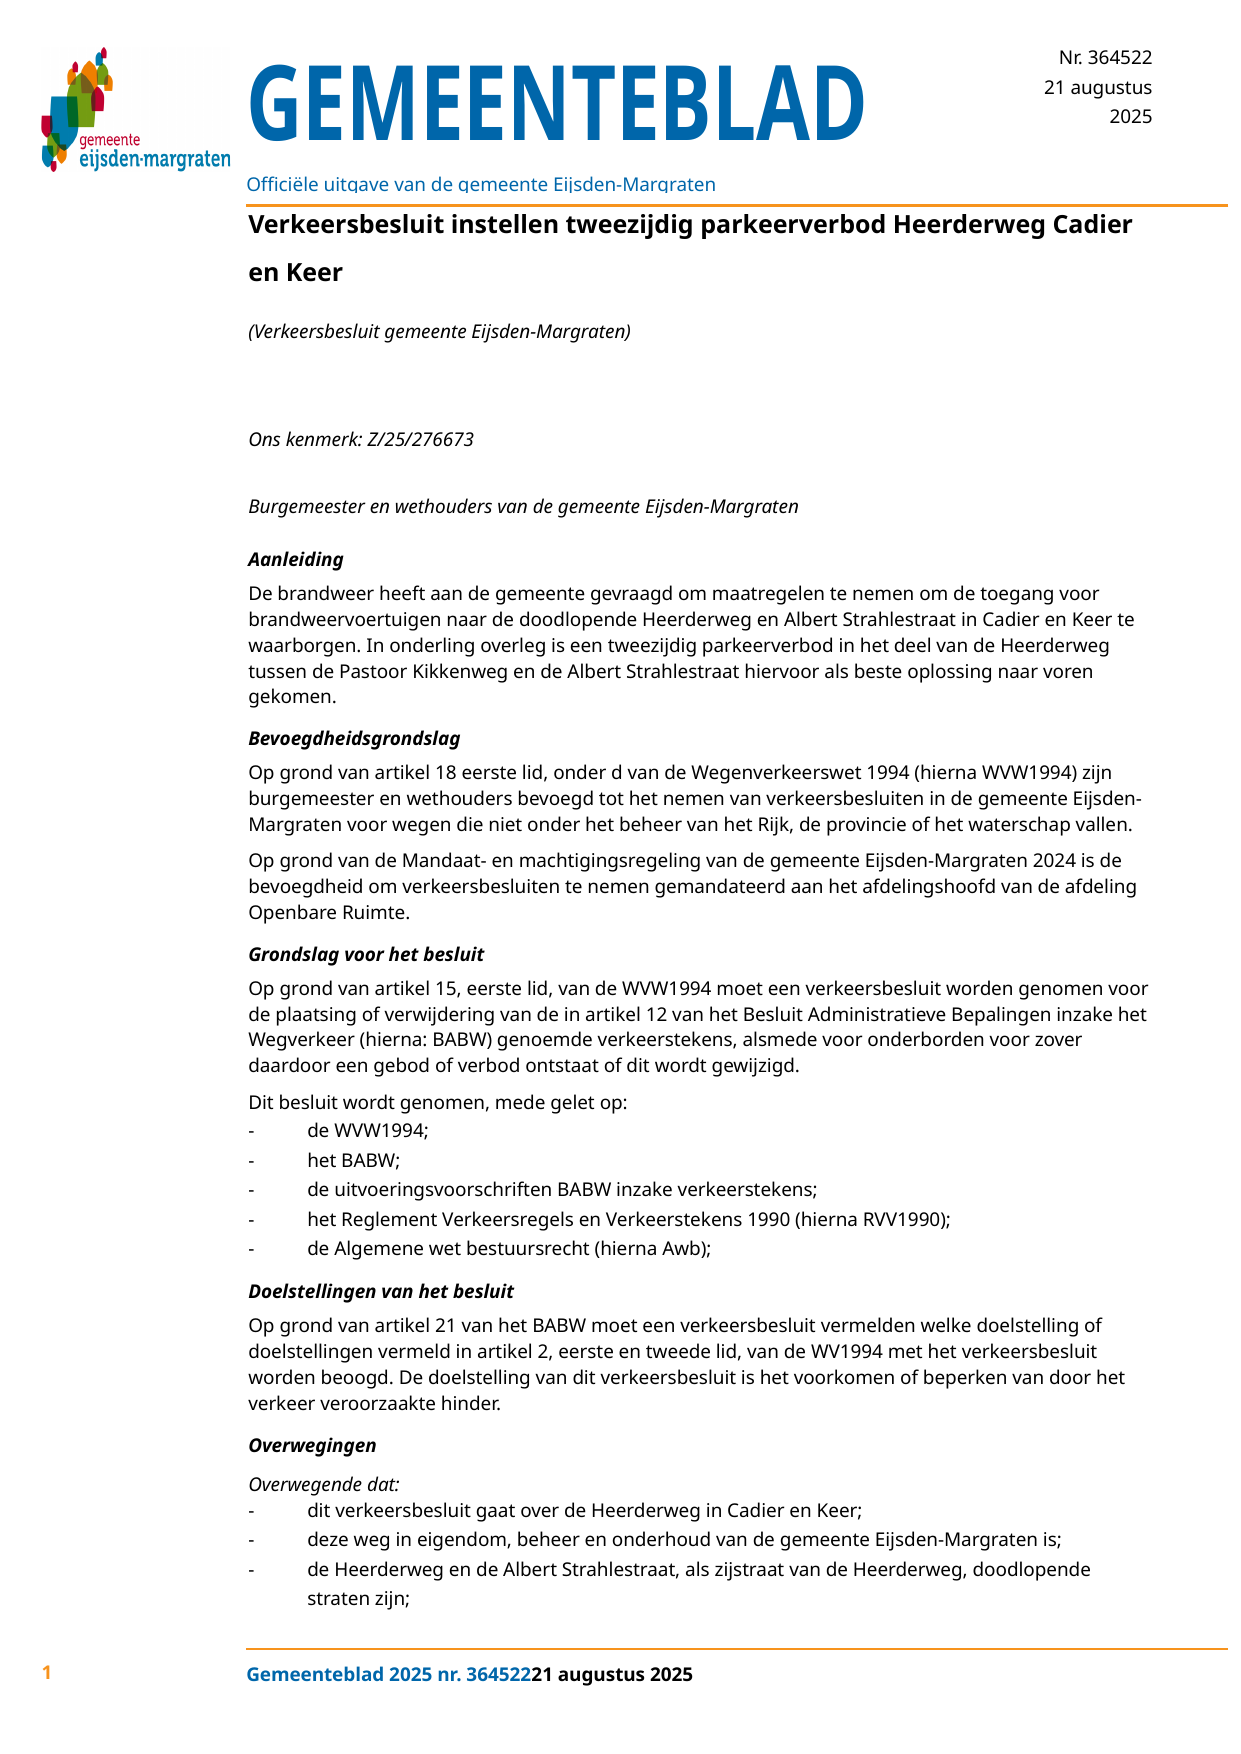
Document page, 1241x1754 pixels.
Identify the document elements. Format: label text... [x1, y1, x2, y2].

text (Verkeersbesluit gemeente Eijsden-Margraten) [248, 318, 1152, 344]
list de Heerderweg en de Albert Strahlestraat, als zijstraat van de Heerderweg, doodlopende straten zijn; [248, 1556, 1152, 1611]
text Verkeersbesluit instellen tweezijdig parkeerverbod Heerderweg Cadier en Keer [248, 207, 1152, 288]
list het Reglement Verkeersregels en Verkeerstekens 1990 (hierna RVV1990); [248, 1206, 1152, 1232]
text Op grond van artikel 18 eerste lid, onder d van de Wegenverkeerswet 1994 (hierna WVW1994) zijn burgemeester en wethouders bevoegd tot het nemen van verkeersbesluiten in de gemeente Eijsden-Margraten voor wegen die niet onder het beheer van het Rijk, de provincie of het waterschap vallen. [248, 759, 1152, 837]
list de WVW1994; [248, 1117, 1152, 1143]
text Burgemeester en wethouders van de gemeente Eijsden-Margraten [248, 494, 1152, 519]
text Grondslag voor het besluit [248, 941, 1152, 967]
text Op grond van artikel 21 van het BABW moet een verkeersbesluit vermelden welke doelstelling of doelstellingen vermeld in artikel 2, eerste en tweede lid, van de WV1994 met het verkeersbesluit worden beoogd. De doelstelling van dit verkeersbesluit is het voorkomen of beperken van door het verkeer veroorzaakte hinder. [248, 1313, 1152, 1416]
text Op grond van artikel 15, eerste lid, van de WVW1994 moet een verkeersbesluit worden genomen voor de plaatsing of verwijdering van de in artikel 12 van het Besluit Administratieve Bepalingen inzake het Wegverkeer (hierna: BABW) genoemde verkeerstekens, alsmede voor onderborden voor zover daardoor een gebod of verbod ontstaat of dit wordt gewijzigd. [248, 975, 1152, 1078]
list de uitvoeringsvoorschriften BABW inzake verkeerstekens; [248, 1176, 1152, 1202]
list dit verkeersbesluit gaat over de Heerderweg in Cadier en Keer; [248, 1497, 1152, 1522]
list deze weg in eigendom, beheer en onderhoud van de gemeente Eijsden-Margraten is; [248, 1526, 1152, 1552]
text Op grond van de Mandaat- en machtigingsregeling van de gemeente Eijsden-Margraten 2024 is de bevoegdheid om verkeersbesluiten te nemen gemandateerd aan het afdelingshoofd van de afdeling Openbare Ruimte. [248, 848, 1152, 925]
text Aanleiding [248, 547, 1152, 572]
text Overwegingen [248, 1432, 1152, 1457]
text Ons kenmerk: Z/25/276673 [248, 426, 1152, 452]
list het BABW; [248, 1147, 1152, 1172]
text Dit besluit wordt genomen, mede gelet op: [248, 1089, 1152, 1114]
list de Algemene wet bestuursrecht (hierna Awb); [248, 1236, 1152, 1261]
picture [41, 47, 231, 172]
text Bevoegdheidsgrondslag [248, 725, 1152, 751]
text Overwegende dat: [248, 1471, 1152, 1497]
text Doelstellingen van het besluit [248, 1279, 1152, 1304]
text De brandweer heeft aan de gemeente gevraagd om maatregelen te nemen om de toegang voor brandweervoertuigen naar de doodlopende Heerderweg en Albert Strahlestraat in Cadier en Keer te waarborgen. In onderling overleg is een tweezijdig parkeerverbod in het deel van de Heerderweg tussen de Pastoor Kikkenweg en de Albert Strahlestraat hiervoor als beste oplossing naar voren gekomen. [248, 581, 1152, 709]
